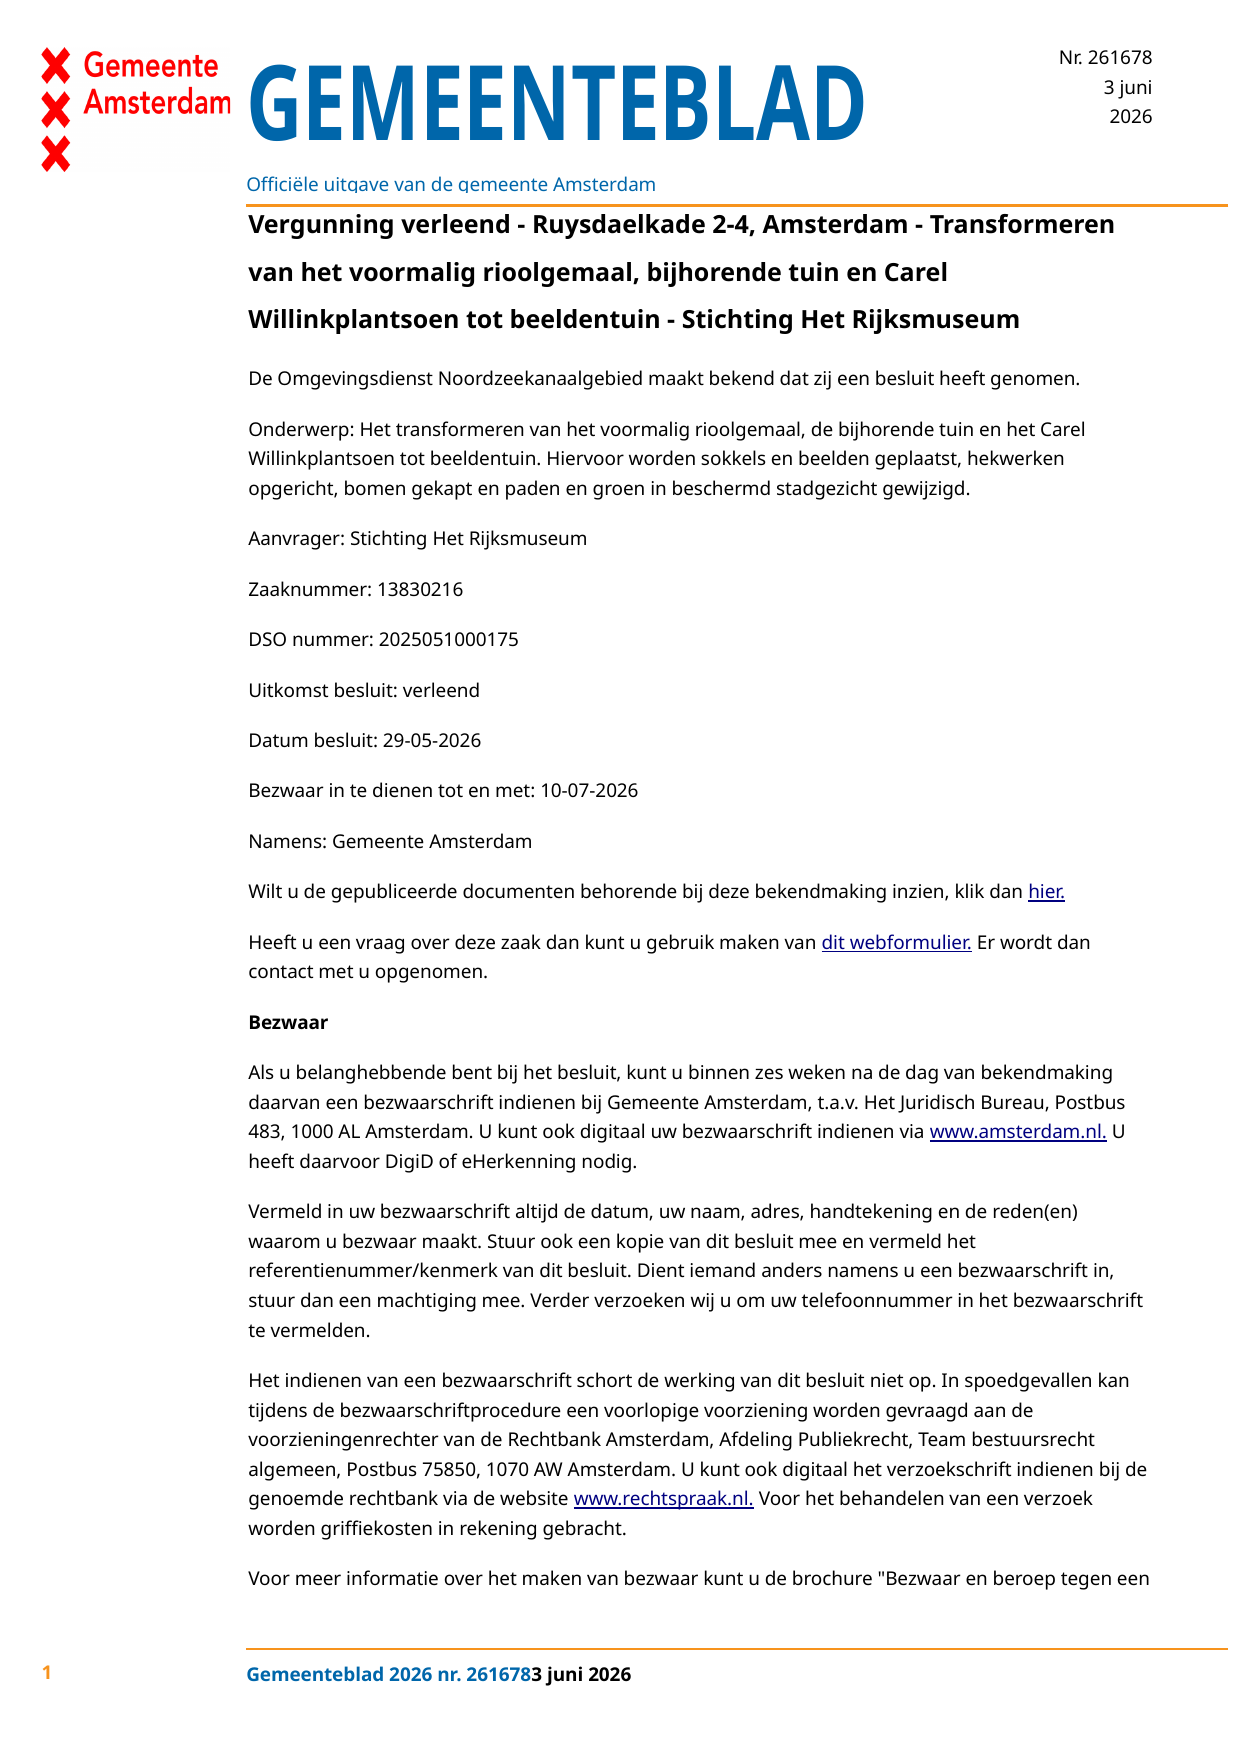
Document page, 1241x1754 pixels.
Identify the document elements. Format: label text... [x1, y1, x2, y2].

text Als u belanghebbende bent bij het besluit, kunt u binnen zes weken na de dag van bekendmaking daarvan een bezwaarschrift indienen bij Gemeente Amsterdam, t.a.v. Het Juridisch Bureau, Postbus 483, 1000 AL Amsterdam. U kunt ook digitaal uw bezwaarschrift indienen via www.amsterdam.nl. U heeft daarvoor DigiD of eHerkenning nodig. [248, 1059, 1152, 1174]
text Bezwaar [248, 1009, 1152, 1034]
text Vermeld in uw bezwaarschrift altijd de datum, uw naam, adres, handtekening en de reden(en) waarom u bezwaar maakt. Stuur ook een kopie van dit besluit mee en vermeld het referentienummer/kenmerk van dit besluit. Dient iemand anders namens u een bezwaarschrift in, stuur dan een machtiging mee. Verder verzoeken wij u om uw telefoonnummer in het bezwaarschrift te vermelden. [248, 1198, 1152, 1342]
text Datum besluit: 29-05-2026 [248, 727, 1152, 753]
picture [41, 47, 231, 172]
text Uitkomst besluit: verleend [248, 677, 1152, 702]
text Het indienen van een bezwaarschrift schort de werking van dit besluit niet op. In spoedgevallen kan tijdens de bezwaarschriftprocedure een voorlopige voorziening worden gevraagd aan de voorzieningenrechter van de Rechtbank Amsterdam, Afdeling Publiekrecht, Team bestuursrecht algemeen, Postbus 75850, 1070 AW Amsterdam. U kunt ook digitaal het verzoekschrift indienen bij de genoemde rechtbank via de website www.rechtspraak.nl. Voor het behandelen van een verzoek worden griffiekosten in rekening gebracht. [248, 1367, 1152, 1541]
text De Omgevingsdienst Noordzeekanaalgebied maakt bekend dat zij een besluit heeft genomen. [248, 366, 1152, 391]
text Wilt u de gepubliceerde documenten behorende bij deze bekendmaking inzien, klik dan hier. [248, 878, 1152, 904]
text Namens: Gemeente Amsterdam [248, 828, 1152, 854]
text Onderwerp: Het transformeren van het voormalig rioolgemaal, de bijhorende tuin en het Carel Willinkplantsoen tot beeldentuin. Hiervoor worden sokkels en beelden geplaatst, hekwerken opgericht, bomen gekapt en paden en groen in beschermd stadgezicht gewijzigd. [248, 416, 1152, 501]
text Vergunning verleend - Ruysdaelkade 2-4, Amsterdam - Transformeren van het voormalig rioolgemaal, bijhorende tuin en Carel Willinkplantsoen tot beeldentuin - Stichting Het Rijksmuseum [248, 207, 1152, 336]
text DSO nummer: 2025051000175 [248, 626, 1152, 652]
text Voor meer informatie over het maken van bezwaar kunt u de brochure "Bezwaar en beroep tegen een [248, 1566, 1152, 1591]
text Aanvrager: Stichting Het Rijksmuseum [248, 526, 1152, 551]
text Zaaknummer: 13830216 [248, 576, 1152, 602]
text Heeft u een vraag over deze zaak dan kunt u gebruik maken van dit webformulier. Er wordt dan contact met u opgenomen. [248, 929, 1152, 984]
text Bezwaar in te dienen tot en met: 10-07-2026 [248, 778, 1152, 803]
